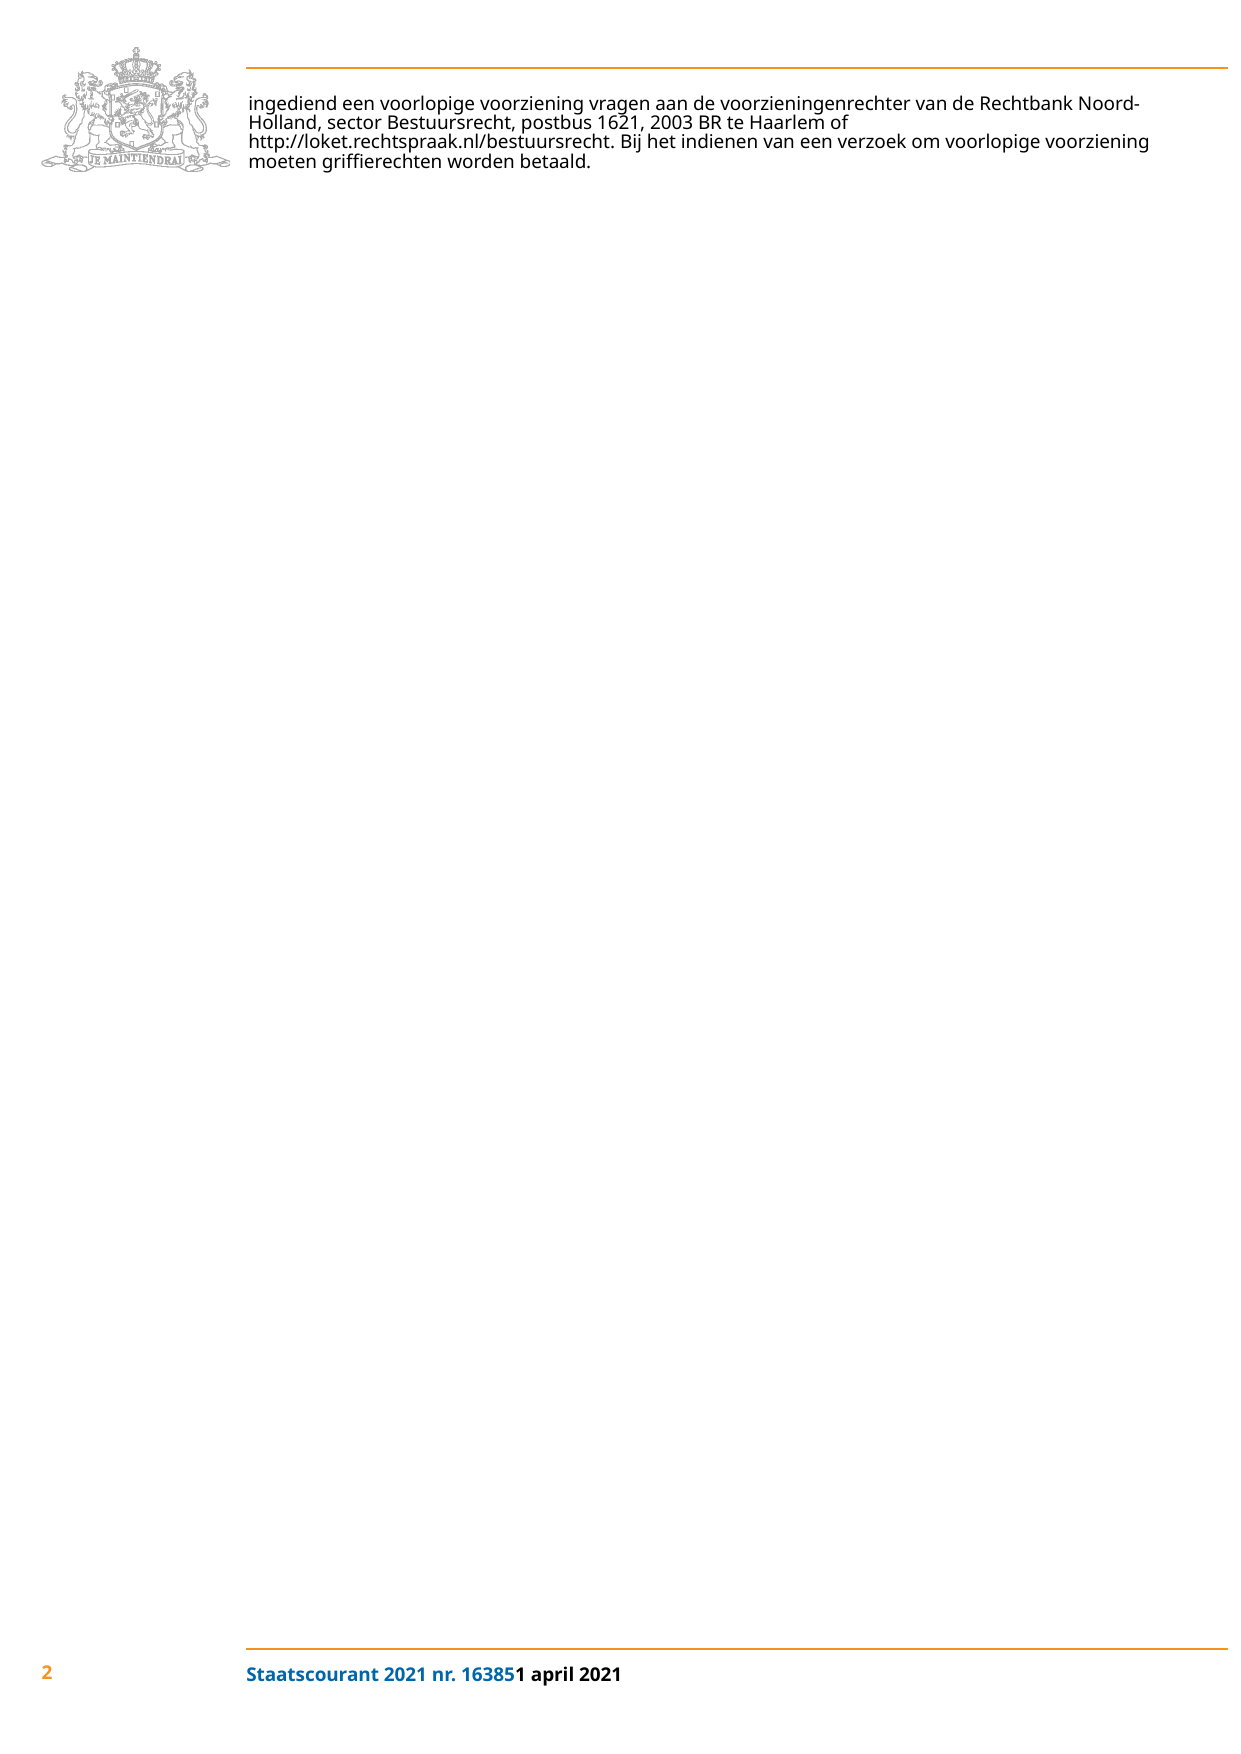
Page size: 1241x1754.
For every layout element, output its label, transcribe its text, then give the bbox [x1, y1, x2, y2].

text ingediend een voorlopige voorziening vragen aan de voorzieningenrechter van de Rechtbank Noord-Holland, sector Bestuursrecht, postbus 1621, 2003 BR te Haarlem of http://loket.rechtspraak.nl/bestuursrecht. Bij het indienen van een verzoek om voorlopige voorziening moeten griffierechten worden betaald. [248, 95, 1152, 172]
picture [41, 47, 231, 172]
